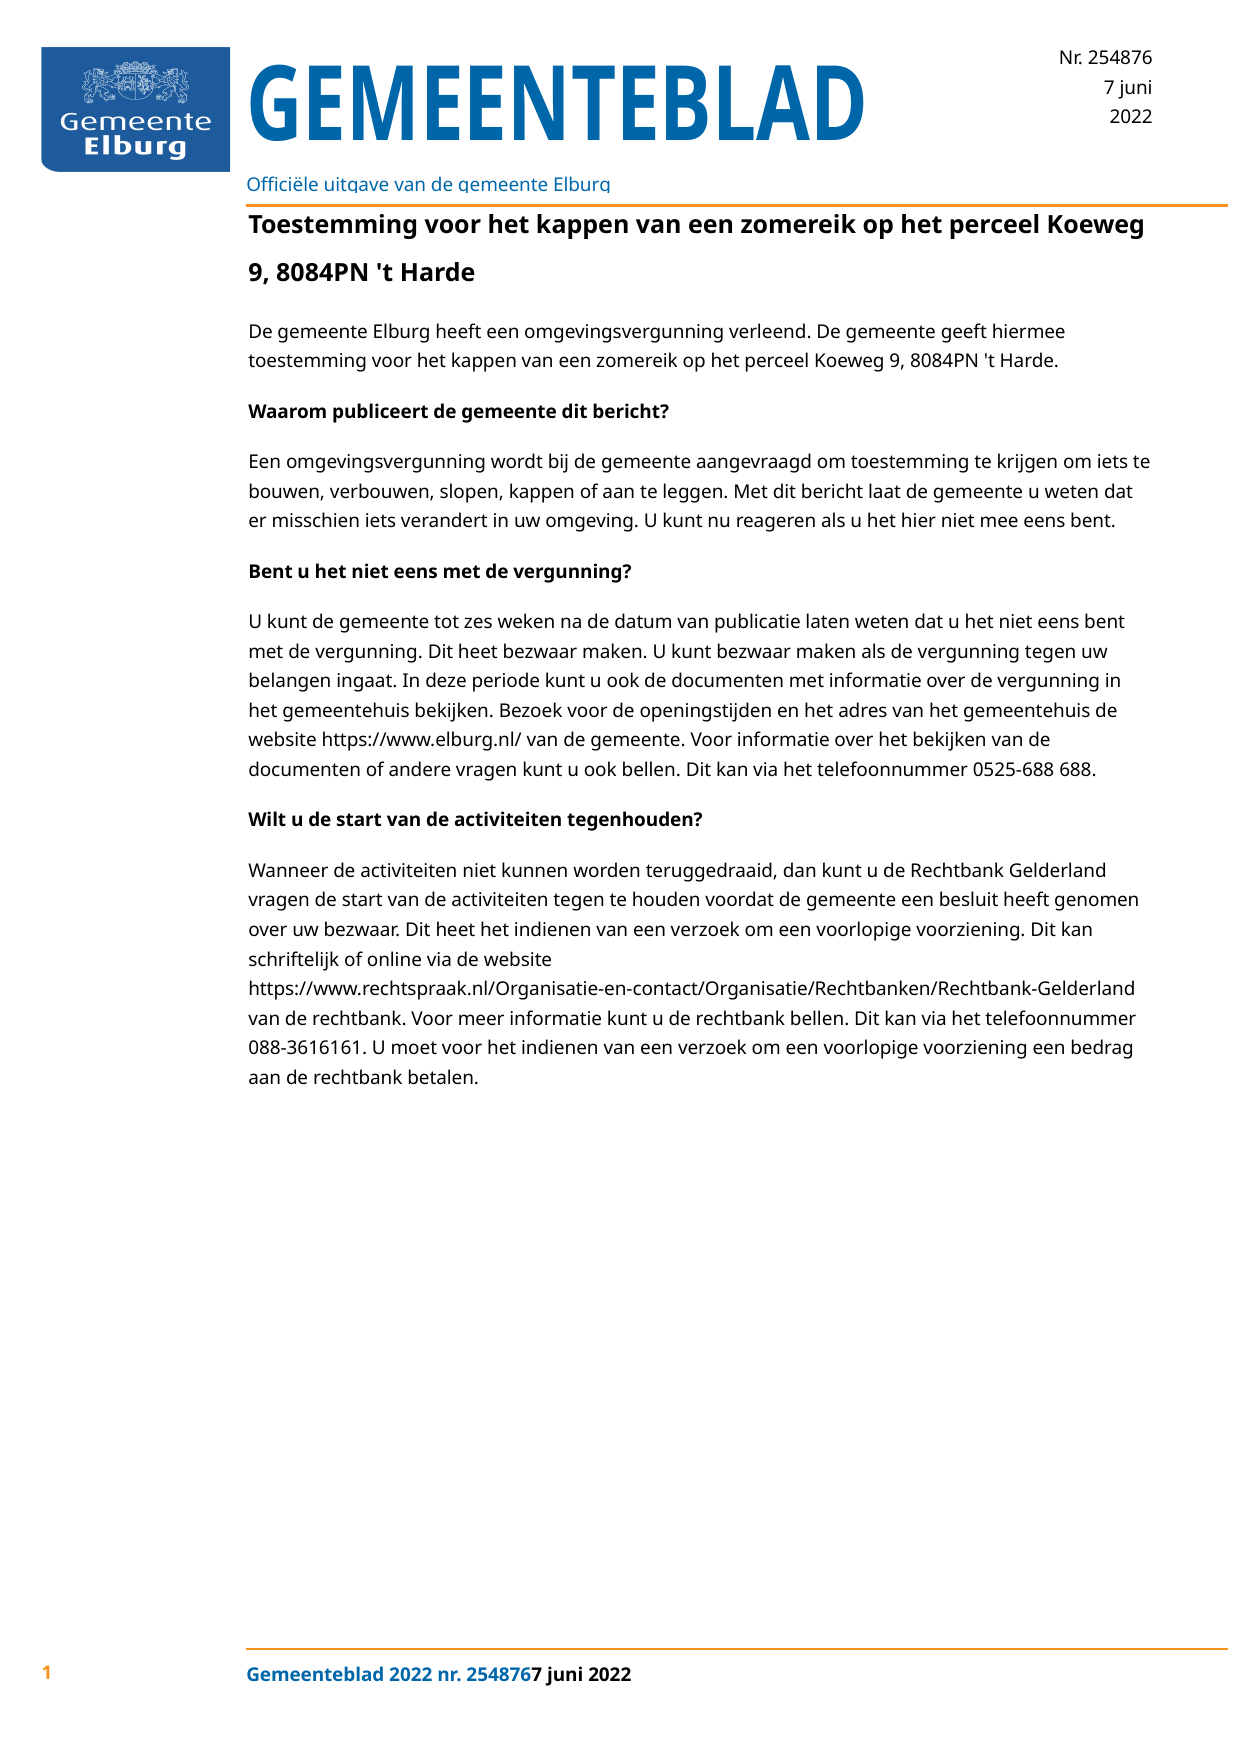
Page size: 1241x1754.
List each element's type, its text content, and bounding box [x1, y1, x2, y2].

text Toestemming voor het kappen van een zomereik op het perceel Koeweg 9, 8084PN 't Harde [248, 207, 1152, 288]
text De gemeente Elburg heeft een omgevingsvergunning verleend. De gemeente geeft hiermee toestemming voor het kappen van een zomereik op het perceel Koeweg 9, 8084PN 't Harde. [248, 318, 1152, 373]
picture [41, 47, 231, 172]
text Wanneer de activiteiten niet kunnen worden teruggedraaid, dan kunt u de Rechtbank Gelderland vragen de start van de activiteiten tegen te houden voordat de gemeente een besluit heeft genomen over uw bezwaar. Dit heet het indienen van een verzoek om een voorlopige voorziening. Dit kan schriftelijk of online via de website https://www.rechtspraak.nl/Organisatie-en-contact/Organisatie/Rechtbanken/Rechtbank-Gelderland van de rechtbank. Voor meer informatie kunt u de rechtbank bellen. Dit kan via het telefoonnummer 088-3616161. U moet voor het indienen van een verzoek om een voorlopige voorziening een bedrag aan de rechtbank betalen. [248, 857, 1152, 1090]
text Een omgevingsvergunning wordt bij de gemeente aangevraagd om toestemming te krijgen om iets te bouwen, verbouwen, slopen, kappen of aan te leggen. Met dit bericht laat de gemeente u weten dat er misschien iets verandert in uw omgeving. U kunt nu reageren als u het hier niet mee eens bent. [248, 448, 1152, 533]
text Waarom publiceert de gemeente dit bericht? [248, 398, 1152, 424]
text Wilt u de start van de activiteiten tegenhouden? [248, 807, 1152, 832]
text Bent u het niet eens met de vergunning? [248, 558, 1152, 584]
text U kunt de gemeente tot zes weken na de datum van publicatie laten weten dat u het niet eens bent met de vergunning. Dit heet bezwaar maken. U kunt bezwaar maken als de vergunning tegen uw belangen ingaat. In deze periode kunt u ook de documenten met informatie over de vergunning in het gemeentehuis bekijken. Bezoek voor de openingstijden en het adres van het gemeentehuis de website https://www.elburg.nl/ van de gemeente. Voor informatie over het bekijken van de documenten of andere vragen kunt u ook bellen. Dit kan via het telefoonnummer 0525-688 688. [248, 608, 1152, 782]
